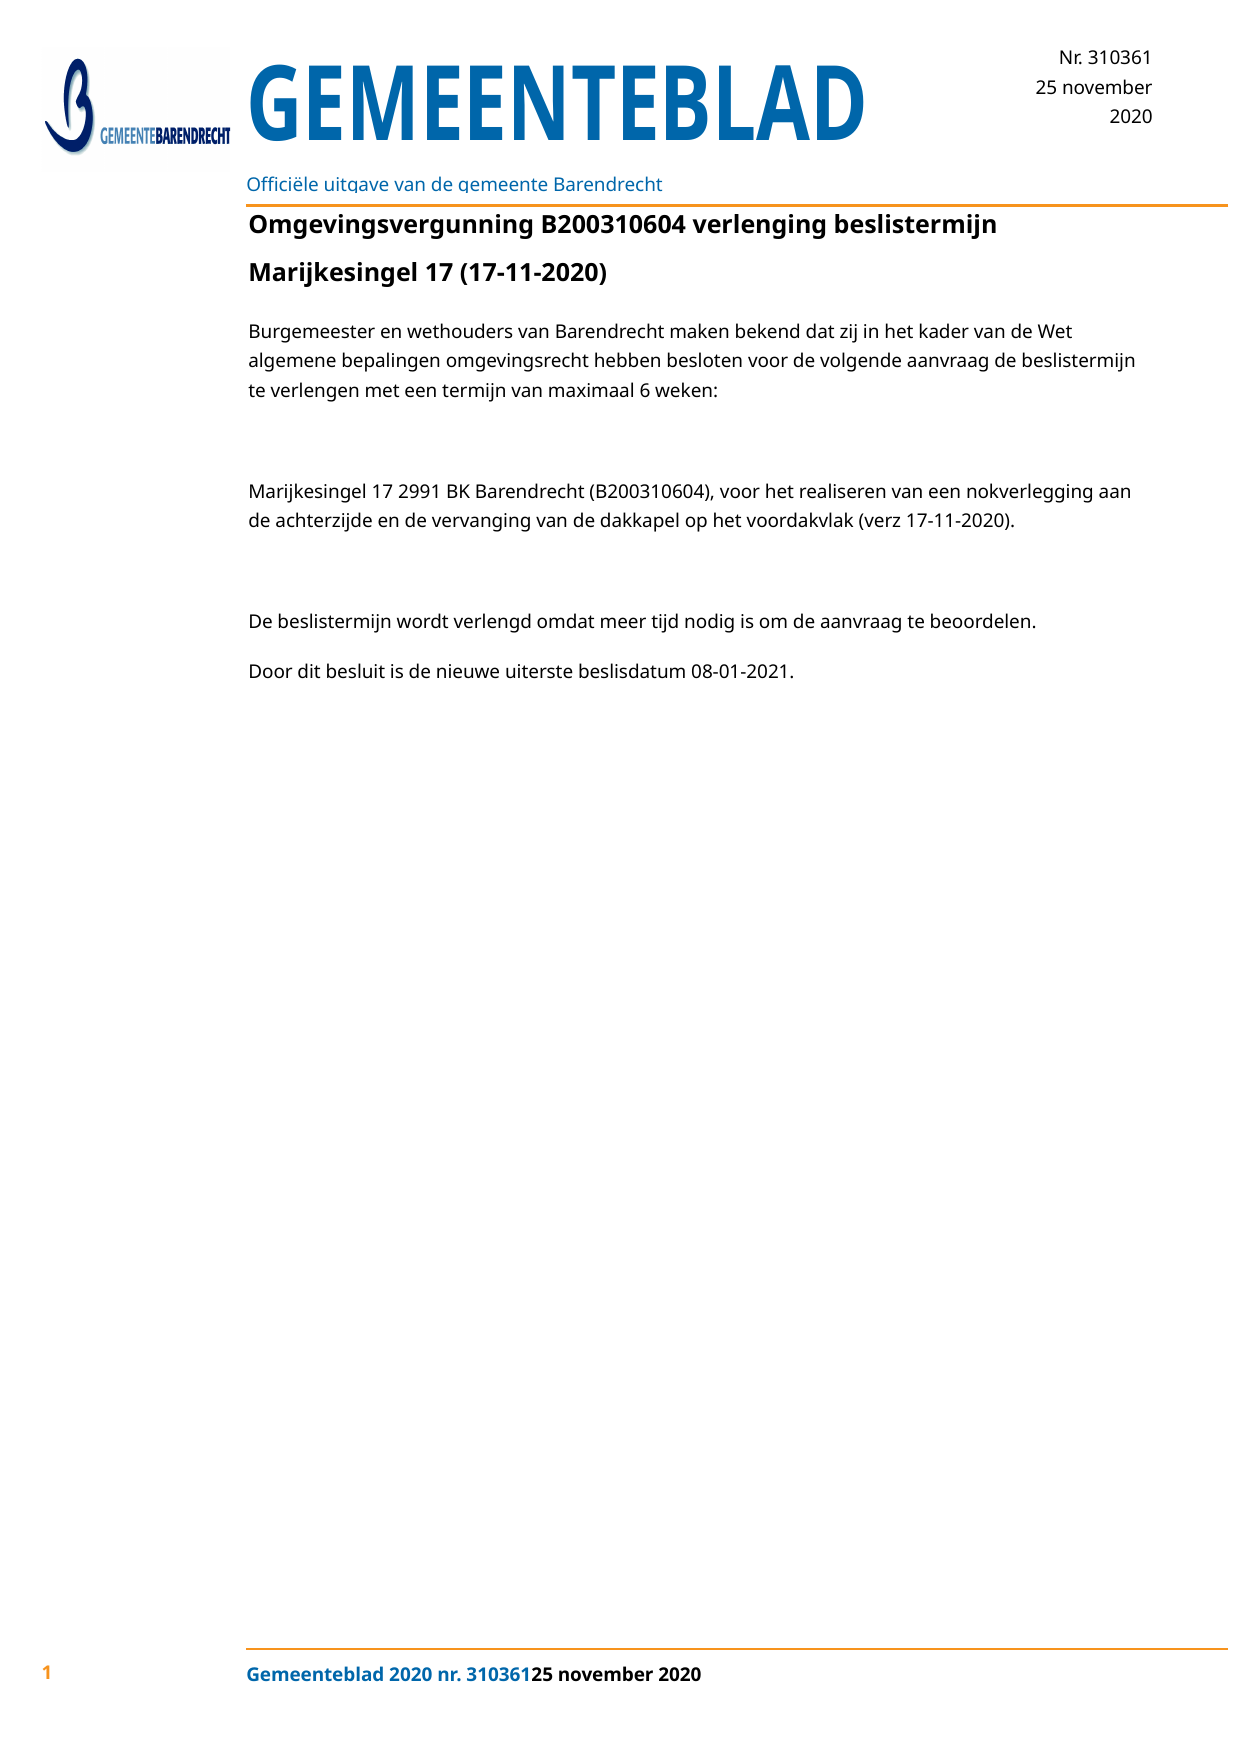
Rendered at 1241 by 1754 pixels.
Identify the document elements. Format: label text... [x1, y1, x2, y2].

text Burgemeester en wethouders van Barendrecht maken bekend dat zij in het kader van de Wet algemene bepalingen omgevingsrecht hebben besloten voor de volgende aanvraag de beslistermijn te verlengen met een termijn van maximaal 6 weken: [248, 318, 1152, 403]
text De beslistermijn wordt verlengd omdat meer tijd nodig is om de aanvraag te beoordelen. [248, 608, 1152, 634]
text Omgevingsvergunning B200310604 verlenging beslistermijn Marijkesingel 17 (17-11-2020) [248, 207, 1152, 288]
text Marijkesingel 17 2991 BK Barendrecht (B200310604), voor het realiseren van een nokverlegging aan de achterzijde en de vervanging van de dakkapel op het voordakvlak (verz 17-11-2020). [248, 478, 1152, 533]
text Door dit besluit is de nieuwe uiterste beslisdatum 08-01-2021. [248, 659, 1152, 684]
picture [41, 47, 231, 172]
